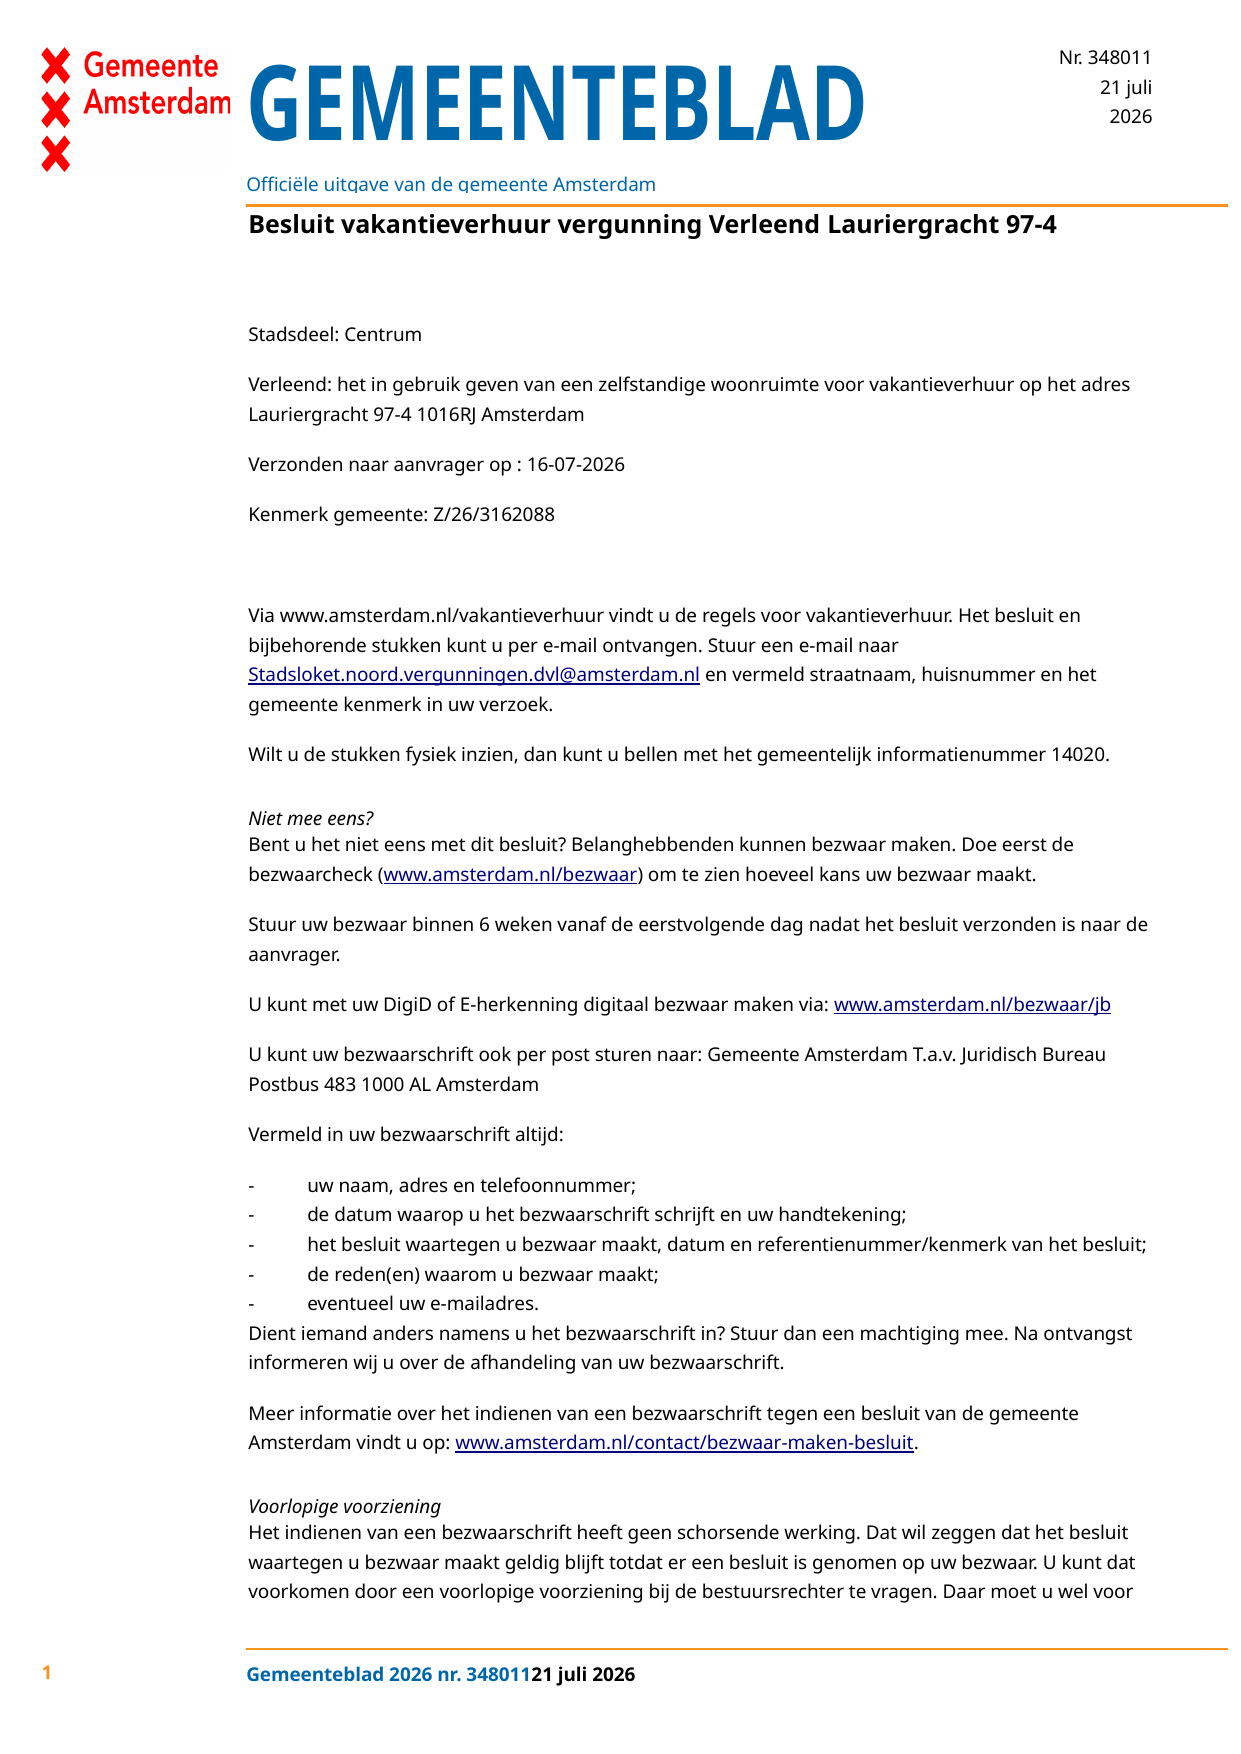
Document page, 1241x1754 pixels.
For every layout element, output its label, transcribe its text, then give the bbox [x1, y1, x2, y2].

list de reden(en) waarom u bezwaar maakt; [248, 1261, 1152, 1287]
list de datum waarop u het bezwaarschrift schrijft en uw handtekening; [248, 1202, 1152, 1227]
text Verleend: het in gebruik geven van een zelfstandige woonruimte voor vakantieverhuur op het adres Lauriergracht 97-4 1016RJ Amsterdam [248, 371, 1152, 426]
text Vermeld in uw bezwaarschrift altijd: [248, 1122, 1152, 1147]
text Kenmerk gemeente: Z/26/3162088 [248, 502, 1152, 527]
text U kunt uw bezwaarschrift ook per post sturen naar: Gemeente Amsterdam T.a.v. Juridisch Bureau Postbus 483 1000 AL Amsterdam [248, 1042, 1152, 1097]
text Meer informatie over het indienen van een bezwaarschrift tegen een besluit van de gemeente Amsterdam vindt u op: www.amsterdam.nl/contact/bezwaar-maken-besluit. [248, 1400, 1152, 1455]
text Stuur uw bezwaar binnen 6 weken vanaf de eerstvolgende dag nadat het besluit verzonden is naar de aanvrager. [248, 911, 1152, 967]
text Dient iemand anders namens u het bezwaarschrift in? Stuur dan een machtiging mee. Na ontvangst informeren wij u over de afhandeling van uw bezwaarschrift. [248, 1320, 1152, 1375]
list het besluit waartegen u bezwaar maakt, datum en referentienummer/kenmerk van het besluit; [248, 1231, 1152, 1257]
text Niet mee eens? [248, 806, 1152, 831]
text Wilt u de stukken fysiek inzien, dan kunt u bellen met het gemeentelijk informatienummer 14020. [248, 742, 1152, 767]
text Bent u het niet eens met dit besluit? Belanghebbenden kunnen bezwaar maken. Doe eerst de bezwaarcheck (www.amsterdam.nl/bezwaar) om te zien hoeveel kans uw bezwaar maakt. [248, 831, 1152, 887]
text Verzonden naar aanvrager op : 16-07-2026 [248, 451, 1152, 477]
text Voorlopige voorziening [248, 1493, 1152, 1519]
picture [41, 47, 231, 172]
list eventueel uw e-mailadres. [248, 1290, 1152, 1316]
text Besluit vakantieverhuur vergunning Verleend Lauriergracht 97-4 [248, 207, 1152, 241]
text Het indienen van een bezwaarschrift heeft geen schorsende werking. Dat wil zeggen dat het besluit waartegen u bezwaar maakt geldig blijft totdat er een besluit is genomen op uw bezwaar. U kunt dat voorkomen door een voorlopige voorziening bij de bestuursrechter te vragen. Daar moet u wel voor [248, 1519, 1152, 1604]
text Stadsdeel: Centrum [248, 321, 1152, 346]
text U kunt met uw DigiD of E-herkenning digitaal bezwaar maken via: www.amsterdam.nl/bezwaar/jb [248, 991, 1152, 1017]
list uw naam, adres en telefoonnummer; [248, 1172, 1152, 1198]
text Via www.amsterdam.nl/vakantieverhuur vindt u de regels voor vakantieverhuur. Het besluit en bijbehorende stukken kunt u per e-mail ontvangen. Stuur een e-mail naar Stadsloket.noord.vergunningen.dvl@amsterdam.nl en vermeld straatnaam, huisnummer en het gemeente kenmerk in uw verzoek. [248, 602, 1152, 717]
